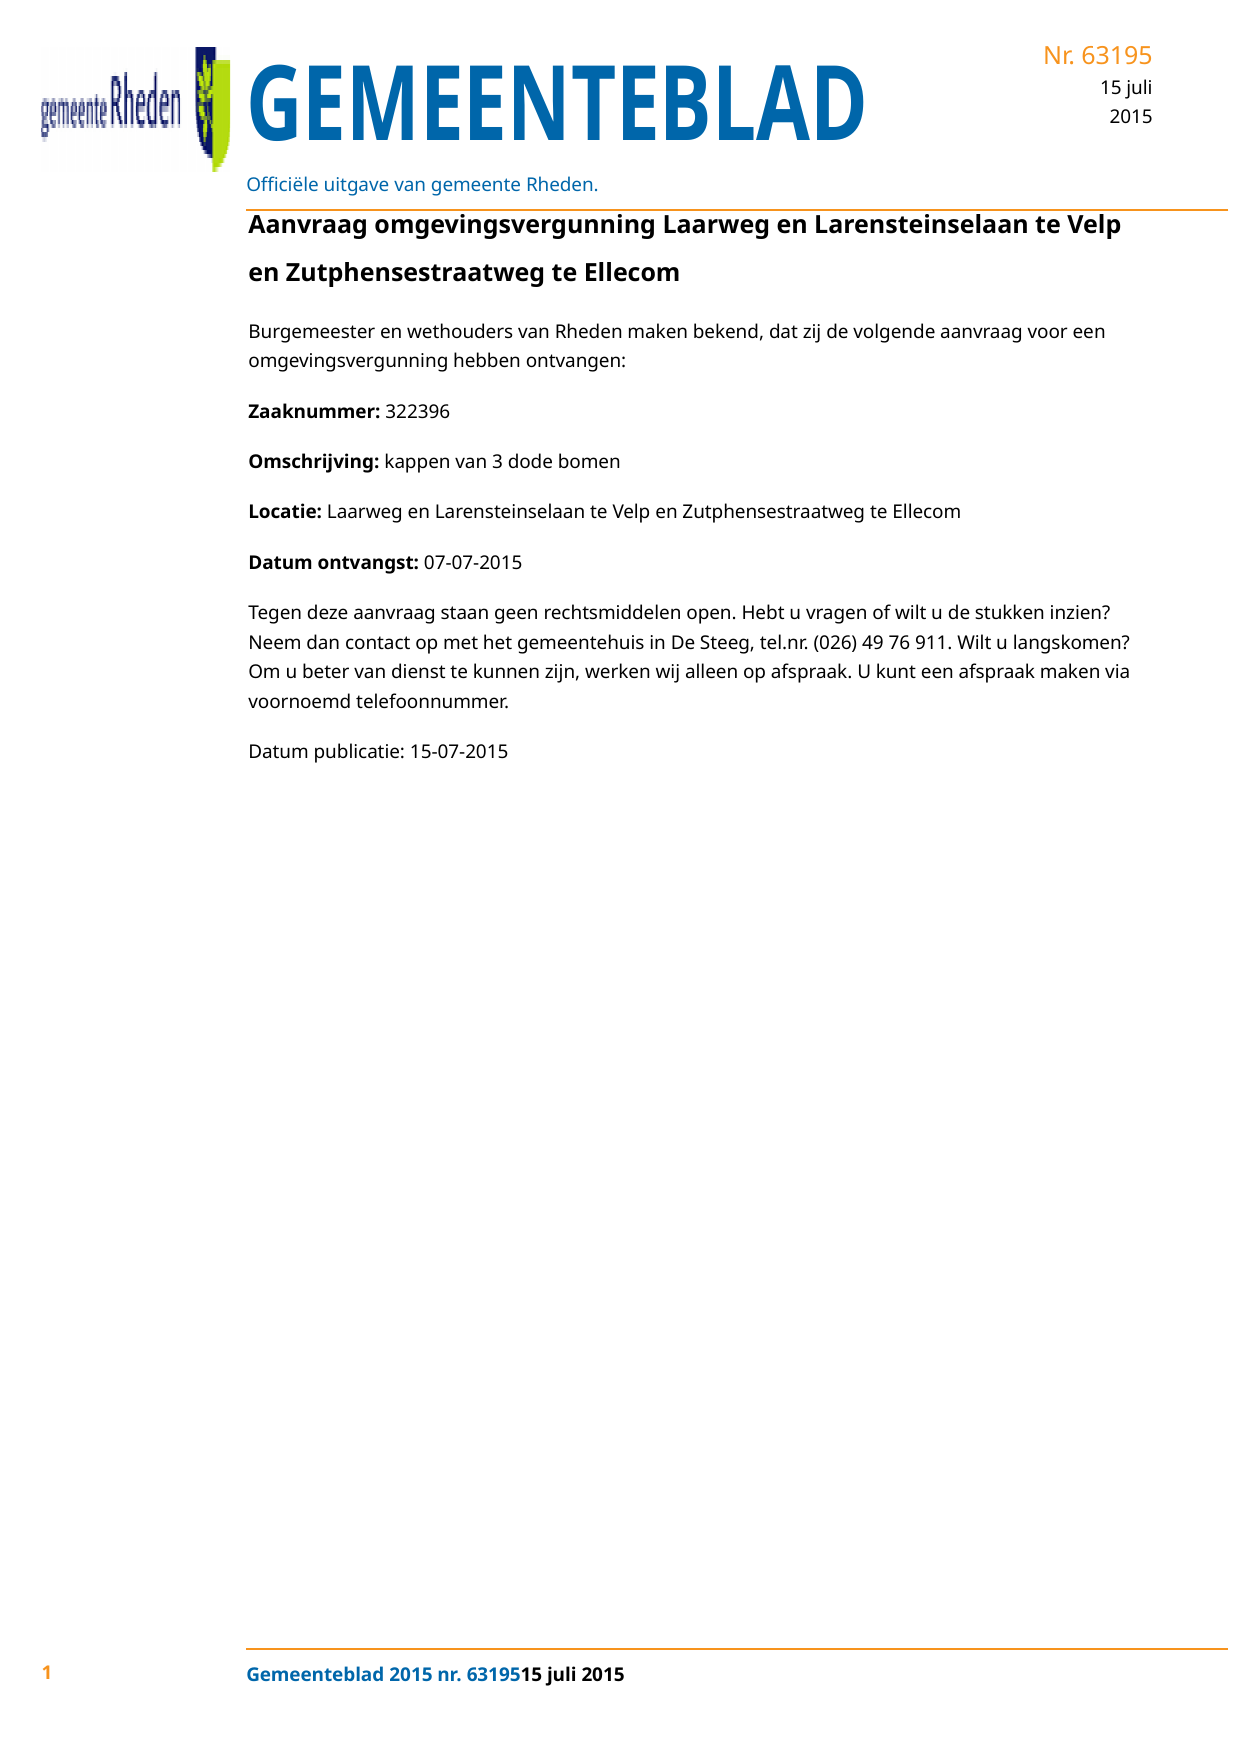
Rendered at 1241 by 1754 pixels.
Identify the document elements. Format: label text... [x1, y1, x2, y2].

text Locatie: Laarweg en Larensteinselaan te Velp en Zutphensestraatweg te Ellecom [248, 499, 1152, 524]
text Tegen deze aanvraag staan geen rechtsmiddelen open. Hebt u vragen of wilt u de stukken inzien? Neem dan contact op met het gemeentehuis in De Steeg, tel.nr. (026) 49 76 911. Wilt u langskomen? Om u beter van dienst te kunnen zijn, werken wij alleen op afspraak. U kunt een afspraak maken via voornoemd telefoonnummer. [248, 599, 1152, 714]
text Zaaknummer: 322396 [248, 398, 1152, 424]
text Aanvraag omgevingsvergunning Laarweg en Larensteinselaan te Velp en Zutphensestraatweg te Ellecom [248, 211, 1152, 288]
text Datum publicatie: 15-07-2015 [248, 739, 1152, 764]
text Burgemeester en wethouders van Rheden maken bekend, dat zij de volgende aanvraag voor een omgevingsvergunning hebben ontvangen: [248, 318, 1152, 373]
text Omschrijving: kappen van 3 dode bomen [248, 448, 1152, 474]
text Datum ontvangst: 07-07-2015 [248, 549, 1152, 575]
picture [41, 47, 231, 172]
